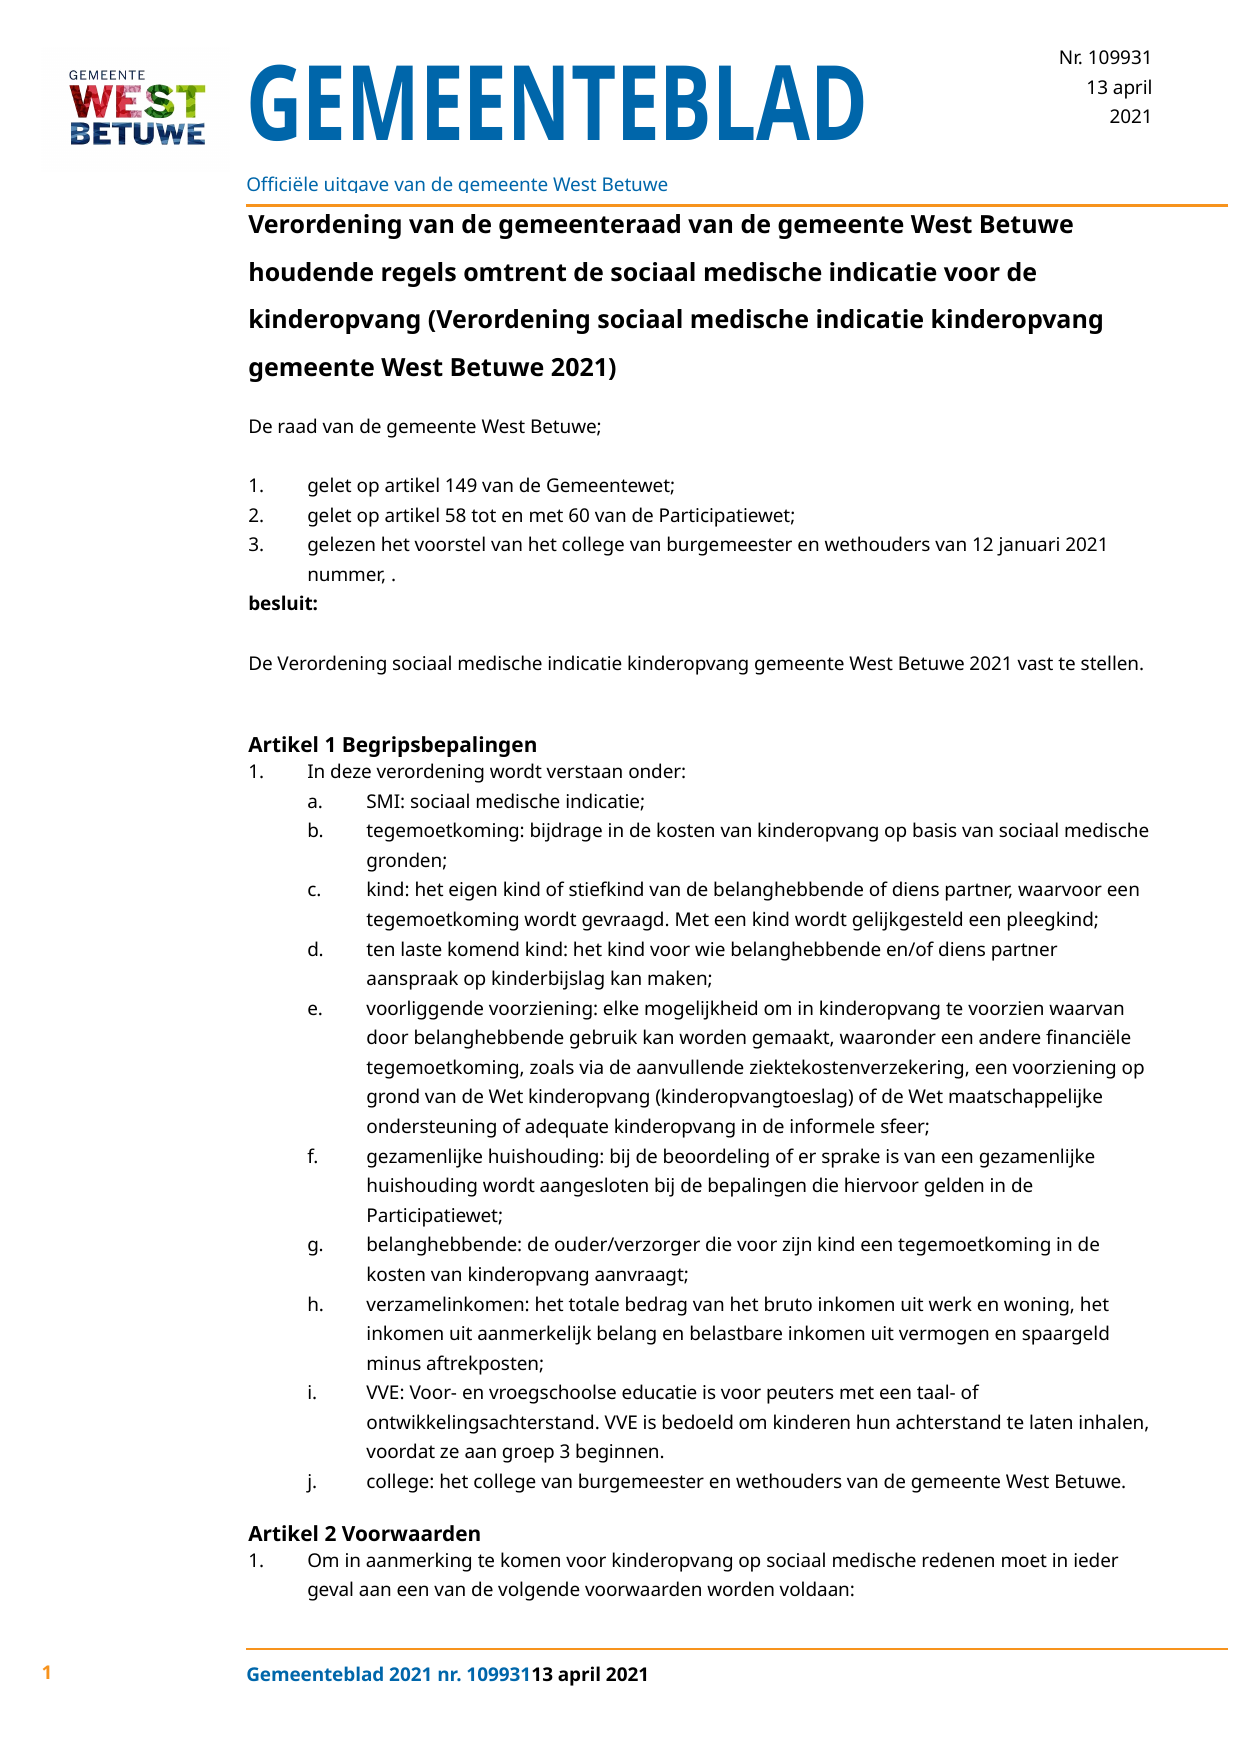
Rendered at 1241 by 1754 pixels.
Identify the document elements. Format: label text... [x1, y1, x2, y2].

list kind: het eigen kind of stiefkind van de belanghebbende of diens partner, waarvoor een tegemoetkoming wordt gevraagd. Met een kind wordt gelijkgesteld een pleegkind; [307, 877, 1152, 932]
list gezamenlijke huishouding: bij de beoordeling of er sprake is van een gezamenlijke huishouding wordt aangesloten bij de bepalingen die hiervoor gelden in de Participatiewet; [307, 1143, 1152, 1228]
list Om in aanmerking te komen voor kinderopvang op sociaal medische redenen moet in ieder geval aan een van de volgende voorwaarden worden voldaan: [248, 1547, 1152, 1602]
list tegemoetkoming: bijdrage in de kosten van kinderopvang op basis van sociaal medische gronden; [307, 817, 1152, 873]
text Verordening van de gemeenteraad van de gemeente West Betuwe houdende regels omtrent de sociaal medische indicatie voor de kinderopvang (Verordening sociaal medische indicatie kinderopvang gemeente West Betuwe 2021) [248, 207, 1152, 384]
list belanghebbende: de ouder/verzorger die voor zijn kind een tegemoetkoming in de kosten van kinderopvang aanvraagt; [307, 1232, 1152, 1287]
text De Verordening sociaal medische indicatie kinderopvang gemeente West Betuwe 2021 vast te stellen. [248, 650, 1152, 676]
list ten laste komend kind: het kind voor wie belanghebbende en/of diens partner aanspraak op kinderbijslag kan maken; [307, 936, 1152, 991]
list college: het college van burgemeester en wethouders van de gemeente West Betuwe. [307, 1468, 1152, 1494]
list gelet op artikel 58 tot en met 60 van de Participatiewet; [248, 502, 1152, 528]
list verzamelinkomen: het totale bedrag van het bruto inkomen uit werk en woning, het inkomen uit aanmerkelijk belang en belastbare inkomen uit vermogen en spaargeld minus aftrekposten; [307, 1291, 1152, 1376]
list In deze verordening wordt verstaan onder: [248, 758, 1152, 784]
list SMI: sociaal medische indicatie; [307, 788, 1152, 813]
list gelezen het voorstel van het college van burgemeester en wethouders van 12 januari 2021 nummer, . [248, 531, 1152, 587]
text Artikel 2 Voorwaarden [248, 1519, 1152, 1547]
text besluit: [248, 591, 1152, 616]
list gelet op artikel 149 van de Gemeentewet; [248, 472, 1152, 498]
picture [41, 47, 231, 172]
text De raad van de gemeente West Betuwe; [248, 413, 1152, 439]
text Artikel 1 Begripsbepalingen [248, 730, 1152, 758]
list voorliggende voorziening: elke mogelijkheid om in kinderopvang te voorzien waarvan door belanghebbende gebruik kan worden gemaakt, waaronder een andere financiële tegemoetkoming, zoals via de aanvullende ziektekostenverzekering, een voorziening op grond van de Wet kinderopvang (kinderopvangtoeslag) of de Wet maatschappelijke ondersteuning of adequate kinderopvang in de informele sfeer; [307, 995, 1152, 1139]
list VVE: Voor- en vroegschoolse educatie is voor peuters met een taal- of ontwikkelingsachterstand. VVE is bedoeld om kinderen hun achterstand te laten inhalen, voordat ze aan groep 3 beginnen. [307, 1379, 1152, 1464]
